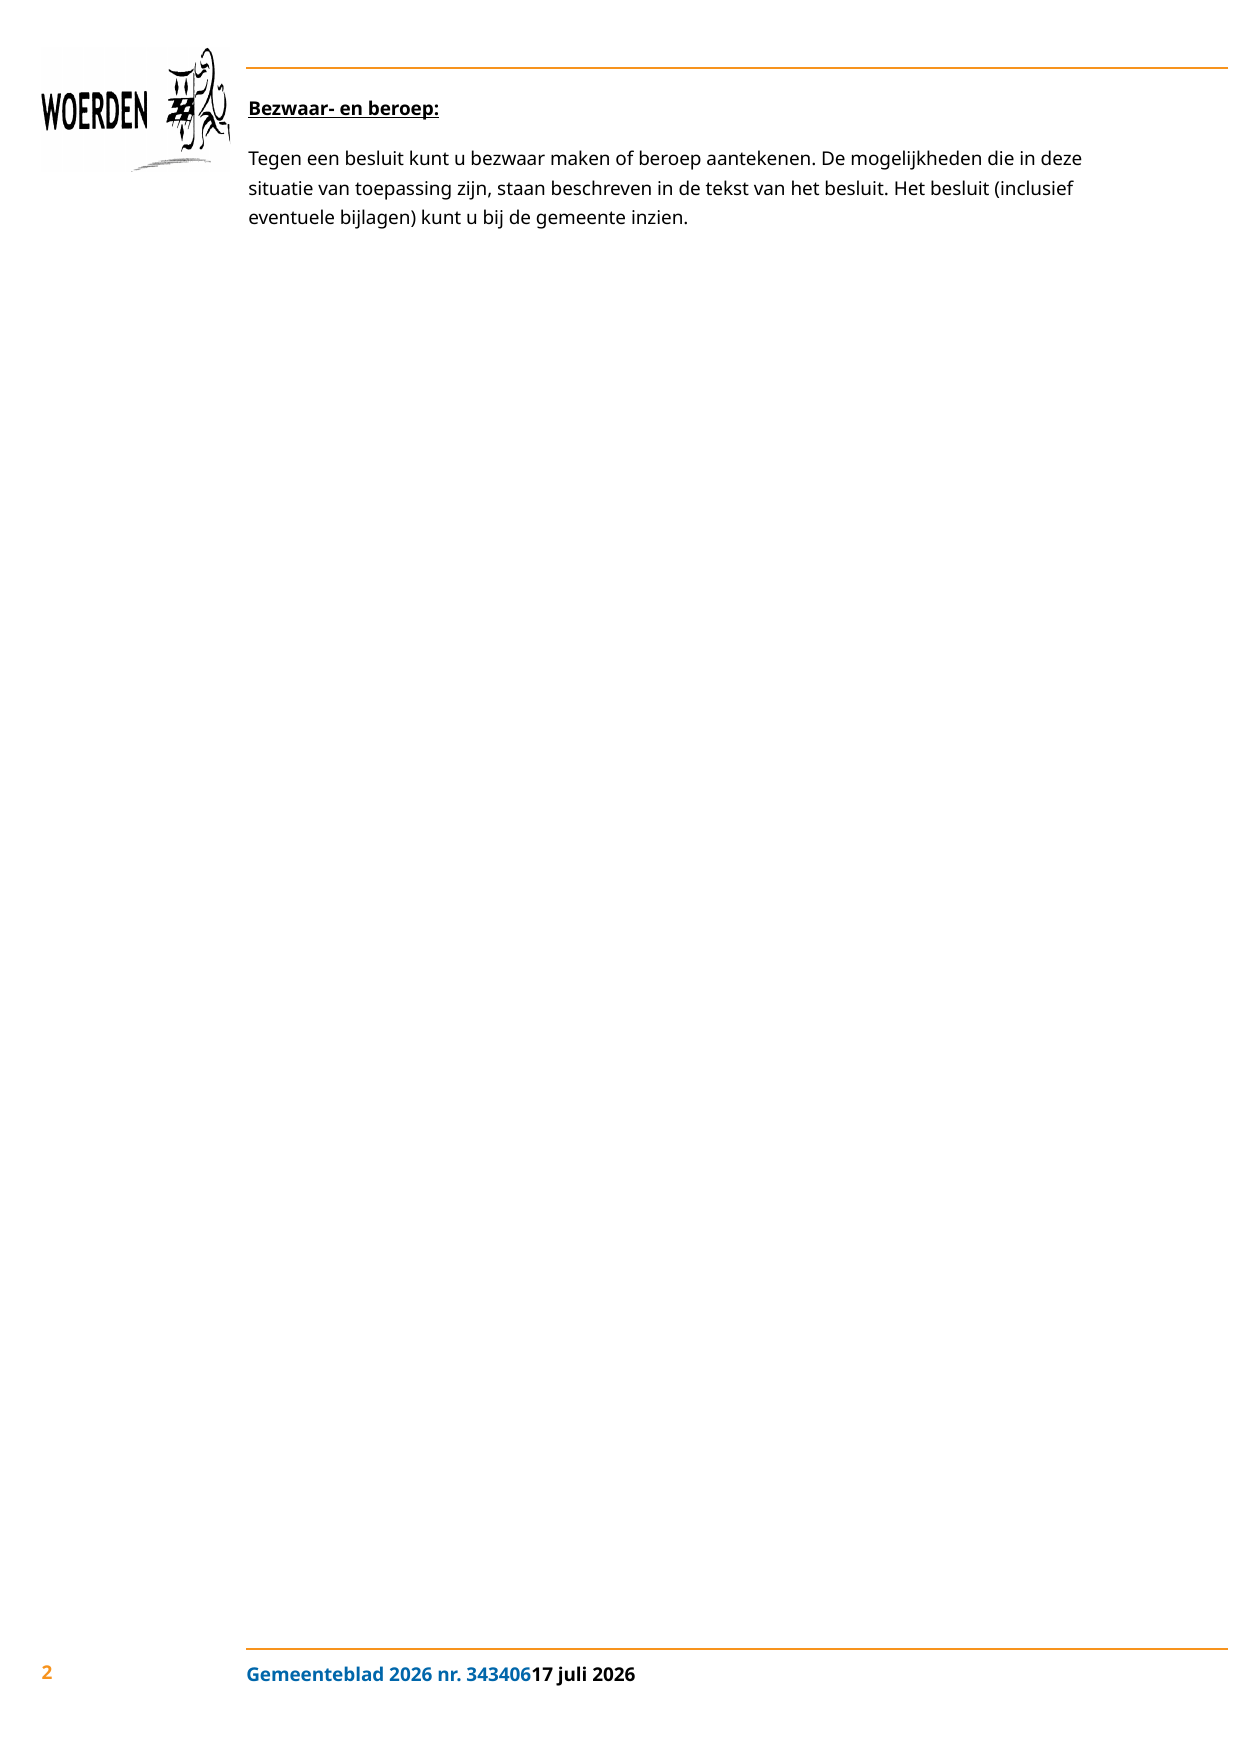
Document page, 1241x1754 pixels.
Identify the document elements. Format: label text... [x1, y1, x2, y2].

text Bezwaar- en beroep: [248, 95, 1152, 121]
text Tegen een besluit kunt u bezwaar maken of beroep aantekenen. De mogelijkheden die in deze situatie van toepassing zijn, staan beschreven in de tekst van het besluit. Het besluit (inclusief eventuele bijlagen) kunt u bij de gemeente inzien. [248, 145, 1152, 230]
picture [41, 47, 231, 172]
